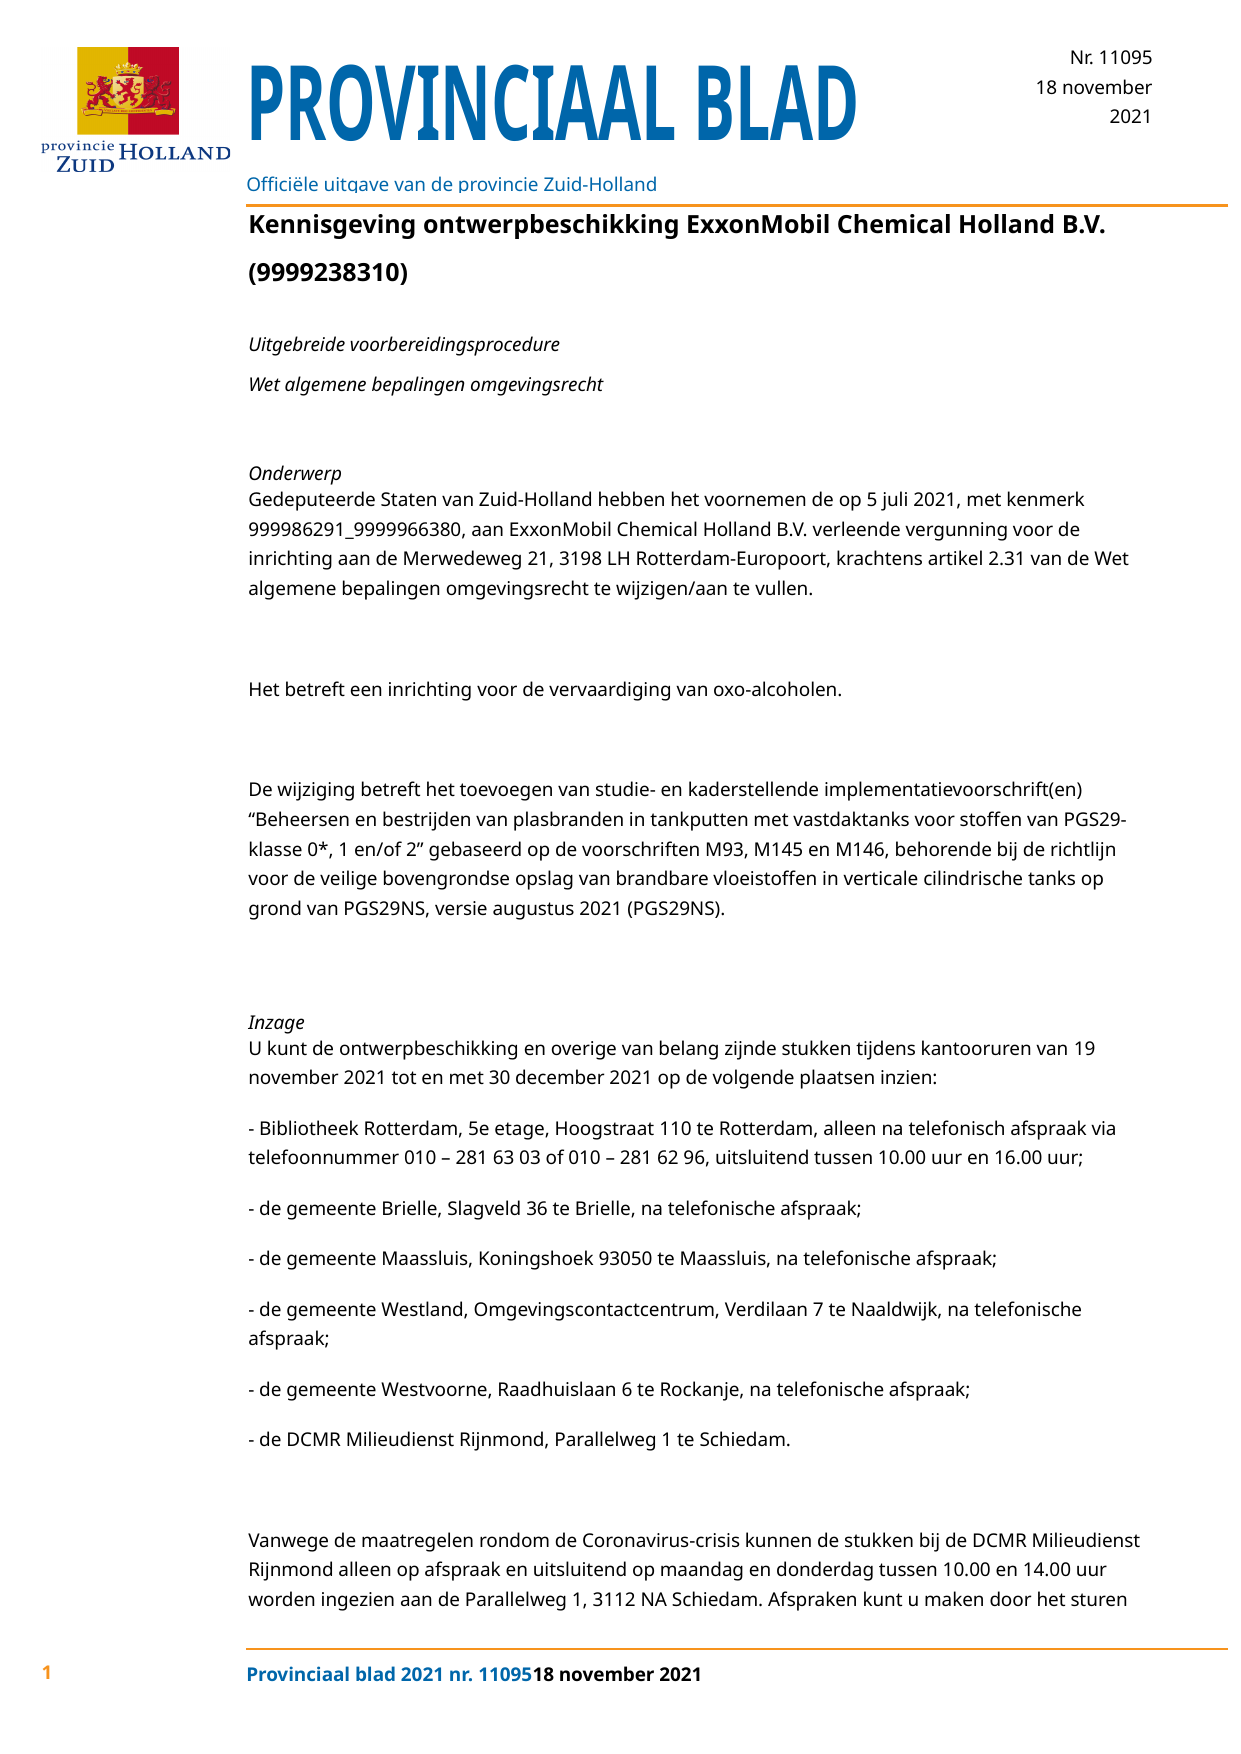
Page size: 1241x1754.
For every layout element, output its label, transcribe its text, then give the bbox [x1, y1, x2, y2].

text U kunt de ontwerpbeschikking en overige van belang zijnde stukken tijdens kantooruren van 19 november 2021 tot en met 30 december 2021 op de volgende plaatsen inzien: [248, 1035, 1152, 1090]
text Wet algemene bepalingen omgevingsrecht [248, 371, 1152, 396]
text - Bibliotheek Rotterdam, 5e etage, Hoogstraat 110 te Rotterdam, alleen na telefonisch afspraak via telefoonnummer 010 – 281 63 03 of 010 – 281 62 96, uitsluitend tussen 10.00 uur en 16.00 uur; [248, 1115, 1152, 1170]
text - de gemeente Brielle, Slagveld 36 te Brielle, na telefonische afspraak; [248, 1195, 1152, 1221]
text De wijziging betreft het toevoegen van studie- en kaderstellende implementatievoorschrift(en) “Beheersen en bestrijden van plasbranden in tankputten met vastdaktanks voor stoffen van PGS29-klasse 0*, 1 en/of 2” gebaseerd op de voorschriften M93, M145 en M146, behorende bij de richtlijn voor de veilige bovengrondse opslag van brandbare vloeistoffen in verticale cilindrische tanks op grond van PGS29NS, versie augustus 2021 (PGS29NS). [248, 777, 1152, 921]
text - de gemeente Maassluis, Koningshoek 93050 te Maassluis, na telefonische afspraak; [248, 1245, 1152, 1271]
text Het betreft een inrichting voor de vervaardiging van oxo-alcoholen. [248, 676, 1152, 701]
text - de DCMR Milieudienst Rijnmond, Parallelweg 1 te Schiedam. [248, 1426, 1152, 1452]
text - de gemeente Westvoorne, Raadhuislaan 6 te Rockanje, na telefonische afspraak; [248, 1376, 1152, 1402]
text Kennisgeving ontwerpbeschikking ExxonMobil Chemical Holland B.V. (9999238310) [248, 207, 1152, 288]
text Onderwerp [248, 460, 1152, 486]
text - de gemeente Westland, Omgevingscontactcentrum, Verdilaan 7 te Naaldwijk, na telefonische afspraak; [248, 1296, 1152, 1351]
text Gedeputeerde Staten van Zuid-Holland hebben het voornemen de op 5 juli 2021, met kenmerk 999986291_9999966380, aan ExxonMobil Chemical Holland B.V. verleende vergunning voor de inrichting aan de Merwedeweg 21, 3198 LH Rotterdam-Europoort, krachtens artikel 2.31 van de Wet algemene bepalingen omgevingsrecht te wijzigen/aan te vullen. [248, 486, 1152, 601]
text Vanwege de maatregelen rondom de Coronavirus-crisis kunnen de stukken bij de DCMR Milieudienst Rijnmond alleen op afspraak en uitsluitend op maandag en donderdag tussen 10.00 en 14.00 uur worden ingezien aan de Parallelweg 1, 3112 NA Schiedam. Afspraken kunt u maken door het sturen [248, 1527, 1152, 1612]
text Inzage [248, 1009, 1152, 1035]
text Uitgebreide voorbereidingsprocedure [248, 331, 1152, 357]
picture [41, 47, 231, 172]
